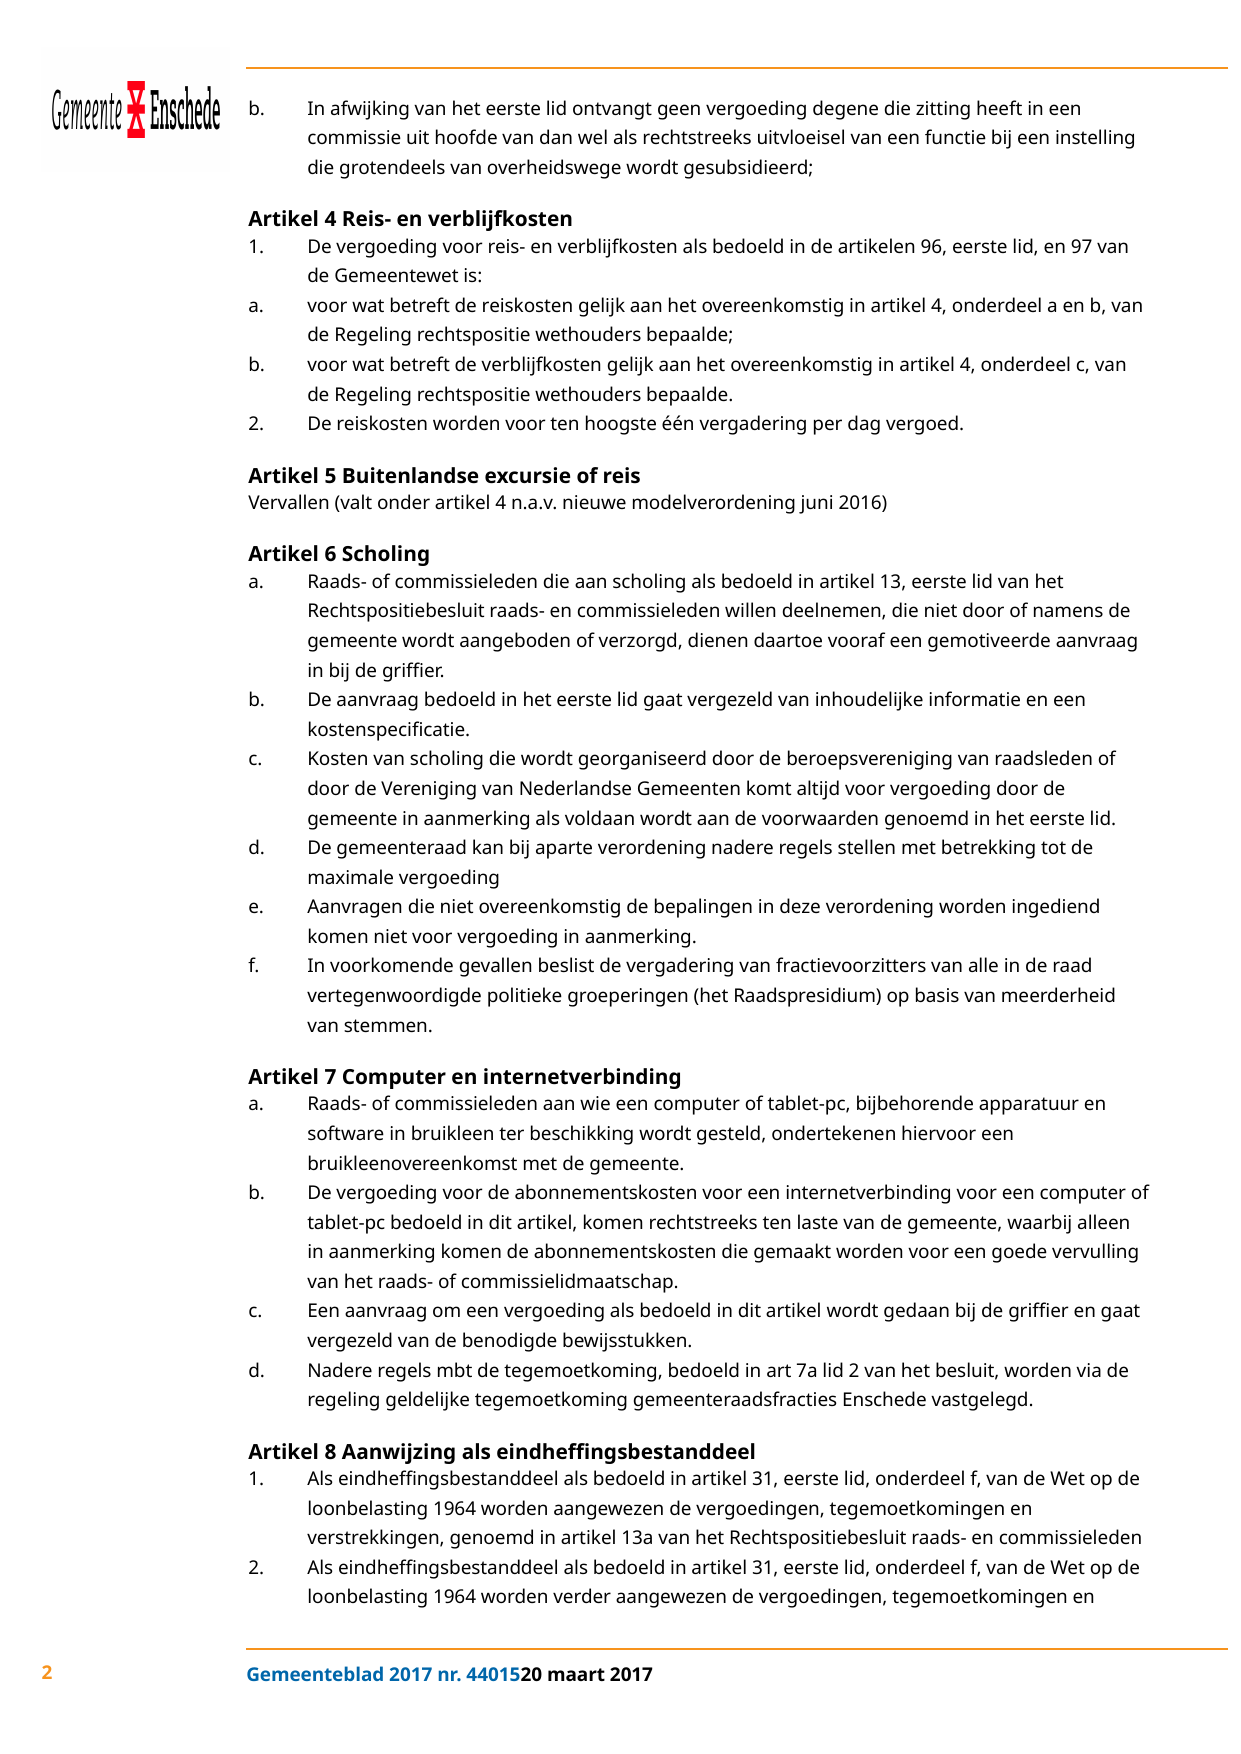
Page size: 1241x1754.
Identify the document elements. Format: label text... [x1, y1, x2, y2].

list Raads- of commissieleden die aan scholing als bedoeld in artikel 13, eerste lid van het Rechtspositiebesluit raads- en commissieleden willen deelnemen, die niet door of namens de gemeente wordt aangeboden of verzorgd, dienen daartoe vooraf een gemotiveerde aanvraag in bij de griffier. [248, 568, 1152, 682]
text Artikel 6 Scholing [248, 539, 1152, 568]
list De gemeenteraad kan bij aparte verordening nadere regels stellen met betrekking tot de maximale vergoeding [248, 834, 1152, 889]
list Nadere regels mbt de tegemoetkoming, bedoeld in art 7a lid 2 van het besluit, worden via de regeling geldelijke tegemoetkoming gemeenteraadsfracties Enschede vastgelegd. [248, 1357, 1152, 1412]
list De vergoeding voor reis- en verblijfkosten als bedoeld in de artikelen 96, eerste lid, en 97 van de Gemeentewet is: [248, 233, 1152, 288]
text Vervallen (valt onder artikel 4 n.a.v. nieuwe modelverordening juni 2016) [248, 489, 1152, 515]
list De aanvraag bedoeld in het eerste lid gaat vergezeld van inhoudelijke informatie en een kostenspecificatie. [248, 686, 1152, 742]
list In afwijking van het eerste lid ontvangt geen vergoeding degene die zitting heeft in een commissie uit hoofde van dan wel als rechtstreeks uitvloeisel van een functie bij een instelling die grotendeels van overheidswege wordt gesubsidieerd; [248, 95, 1152, 180]
list voor wat betreft de verblijfkosten gelijk aan het overeenkomstig in artikel 4, onderdeel c, van de Regeling rechtspositie wethouders bepaalde. [248, 351, 1152, 406]
list Aanvragen die niet overeenkomstig de bepalingen in deze verordening worden ingediend komen niet voor vergoeding in aanmerking. [248, 893, 1152, 949]
picture [41, 47, 231, 172]
list De reiskosten worden voor ten hoogste één vergadering per dag vergoed. [248, 410, 1152, 436]
list De vergoeding voor de abonnementskosten voor een internetverbinding voor een computer of tablet-pc bedoeld in dit artikel, komen rechtstreeks ten laste van de gemeente, waarbij alleen in aanmerking komen de abonnementskosten die gemaakt worden voor een goede vervulling van het raads- of commissielidmaatschap. [248, 1179, 1152, 1294]
list Kosten van scholing die wordt georganiseerd door de beroepsvereniging van raadsleden of door de Vereniging van Nederlandse Gemeenten komt altijd voor vergoeding door de gemeente in aanmerking als voldaan wordt aan de voorwaarden genoemd in het eerste lid. [248, 746, 1152, 830]
text Artikel 8 Aanwijzing als eindheffingsbestanddeel [248, 1437, 1152, 1465]
list In voorkomende gevallen beslist de vergadering van fractievoorzitters van alle in de raad vertegenwoordigde politieke groeperingen (het Raadspresidium) op basis van meerderheid van stemmen. [248, 953, 1152, 1037]
list Een aanvraag om een vergoeding als bedoeld in dit artikel wordt gedaan bij de griffier en gaat vergezeld van de benodigde bewijsstukken. [248, 1298, 1152, 1353]
list Als eindheffingsbestanddeel als bedoeld in artikel 31, eerste lid, onderdeel f, van de Wet op de loonbelasting 1964 worden aangewezen de vergoedingen, tegemoetkomingen en verstrekkingen, genoemd in artikel 13a van het Rechtspositiebesluit raads- en commissieleden [248, 1465, 1152, 1550]
text Artikel 7 Computer en internetverbinding [248, 1062, 1152, 1091]
text Artikel 4 Reis- en verblijfkosten [248, 204, 1152, 233]
text Artikel 5 Buitenlandse excursie of reis [248, 461, 1152, 489]
list Raads- of commissieleden aan wie een computer of tablet-pc, bijbehorende apparatuur en software in bruikleen ter beschikking wordt gesteld, ondertekenen hiervoor een bruikleenovereenkomst met de gemeente. [248, 1091, 1152, 1176]
list voor wat betreft de reiskosten gelijk aan het overeenkomstig in artikel 4, onderdeel a en b, van de Regeling rechtspositie wethouders bepaalde; [248, 292, 1152, 347]
list Als eindheffingsbestanddeel als bedoeld in artikel 31, eerste lid, onderdeel f, van de Wet op de loonbelasting 1964 worden verder aangewezen de vergoedingen, tegemoetkomingen en [248, 1554, 1152, 1609]
